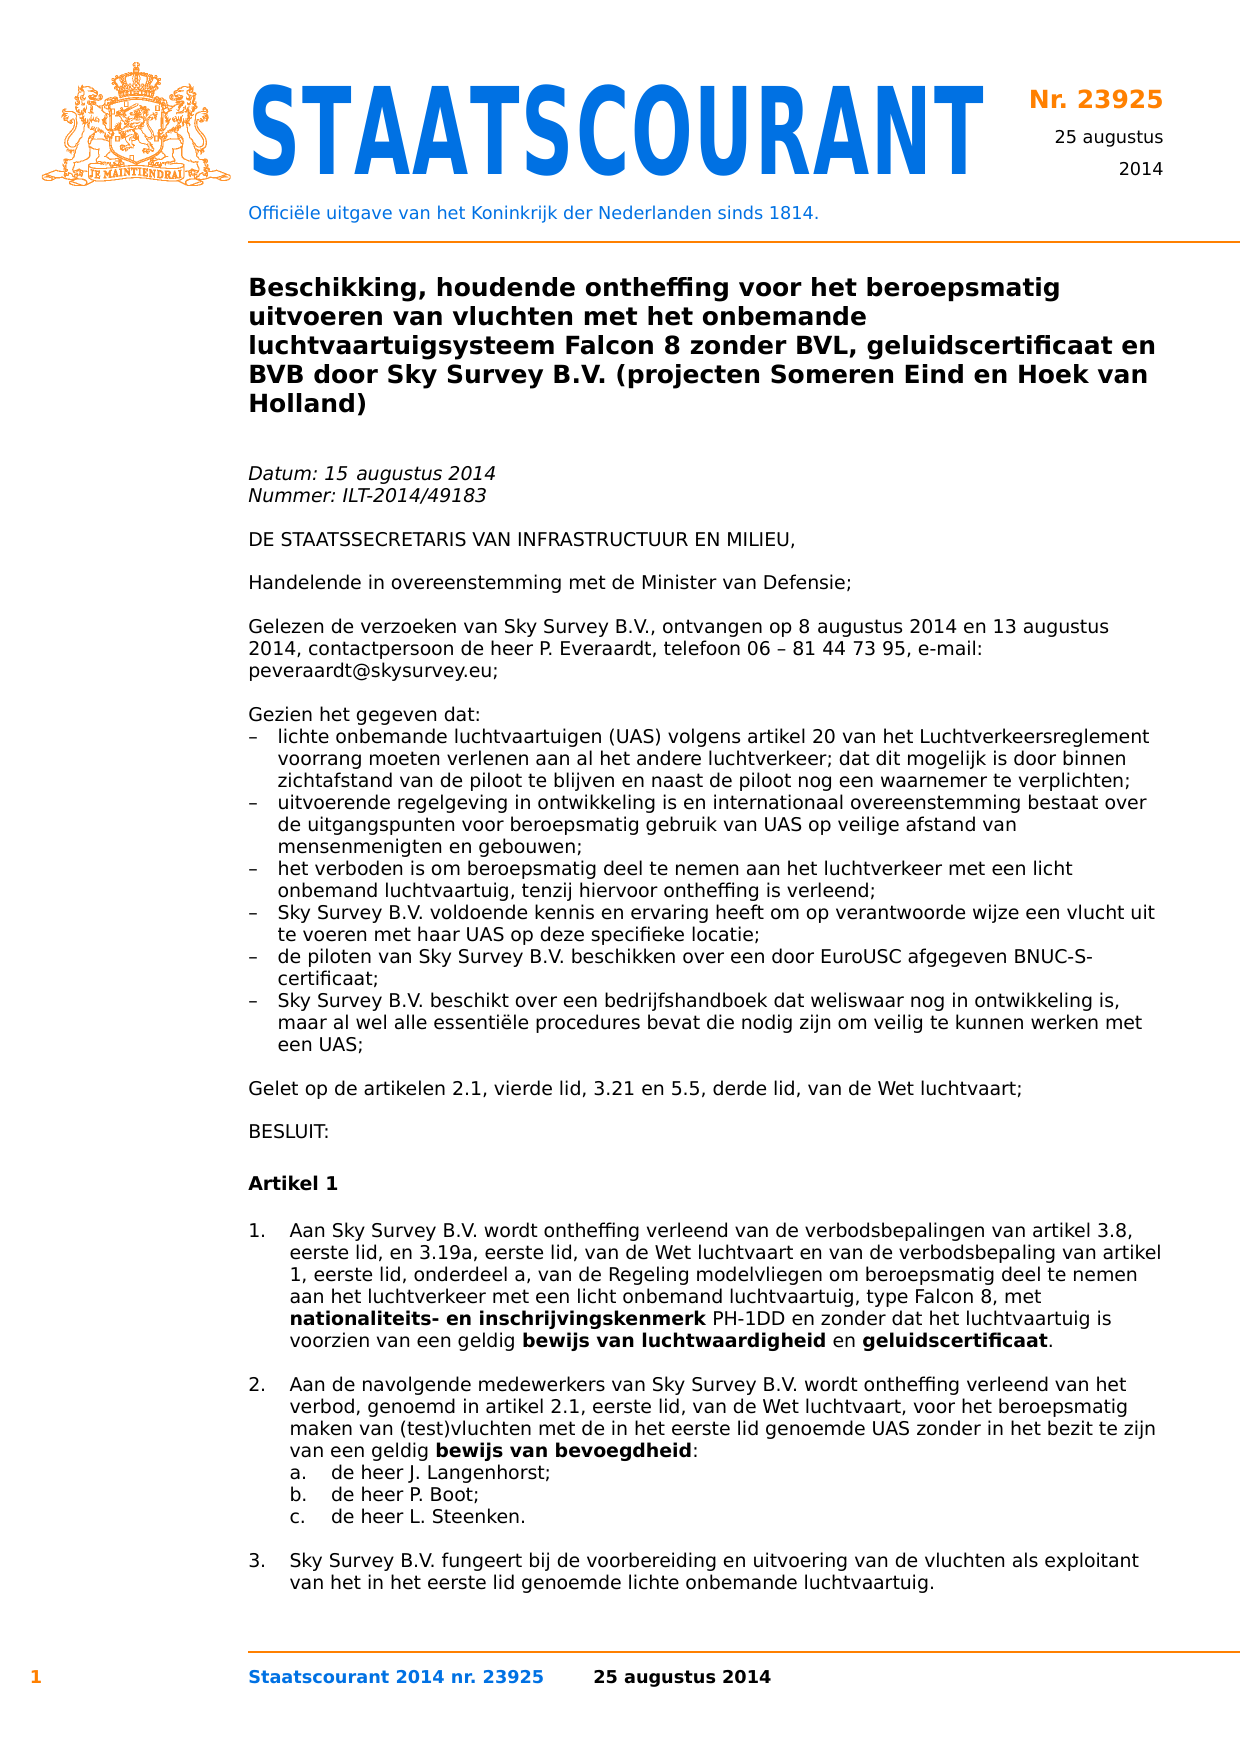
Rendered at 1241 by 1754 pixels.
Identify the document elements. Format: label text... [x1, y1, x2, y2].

table_cell Officiële uitgave van het Koninkrijk der Nederlanden sinds 1814. [248, 203, 1240, 241]
table_cell 25 augustus [998, 121, 1240, 153]
text Handelende in overeenstemming met de Minister van Defensie; [248, 572, 1163, 594]
table_header [25, 62, 248, 241]
text Datum: 15 augustus 2014 [248, 463, 1163, 484]
text 3. Sky Survey B.V. fungeert bij de voorbereiding en uitvoering van de vluchten als exploitant van het in het eerste lid genoemde lichte onbemande luchtvaartuig. [248, 1550, 1163, 1594]
text b. de heer P. Boot; [289, 1484, 1163, 1506]
subtitle Artikel 1 [248, 1173, 1163, 1195]
table_header STAATSCOURANT [248, 62, 998, 203]
text 1. Aan Sky Survey B.V. wordt ontheffing verleend van de verbodsbepalingen van artikel 3.8, eerste lid, en 3.19a, eerste lid, van de Wet luchtvaart en van de verbodsbepaling van artikel 1, eerste lid, onderdeel a, van de Regeling modelvliegen om beroepsmatig deel te nemen aan het luchtverkeer met een licht onbemand luchtvaartuig, type Falcon 8, met nationaliteits- en inschrijvingskenmerk PH-1DD en zonder dat het luchtvaartuig is voorzien van een geldig bewijs van luchtwaardigheid en geluidscertificaat. [248, 1220, 1163, 1352]
text – de piloten van Sky Survey B.V. beschikken over een door EuroUSC afgegeven BNUC-S-certificaat; [248, 946, 1163, 990]
table_cell 2014 [998, 153, 1240, 203]
text – lichte onbemande luchtvaartuigen (UAS) volgens artikel 20 van het Luchtverkeersreglement voorrang moeten verlenen aan al het andere luchtverkeer; dat dit mogelijk is door binnen zichtafstand van de piloot te blijven en naast de piloot nog een waarnemer te verplichten; [248, 726, 1163, 792]
text DE STAATSSECRETARIS VAN INFRASTRUCTUUR EN MILIEU, [248, 528, 1163, 550]
text – uitvoerende regelgeving in ontwikkeling is en internationaal overeenstemming bestaat over de uitgangspunten voor beroepsmatig gebruik van UAS op veilige afstand van mensenmenigten en gebouwen; [248, 792, 1163, 858]
text Nummer: ILT-2014/49183 [248, 484, 1163, 507]
picture [41, 62, 231, 186]
text Gezien het gegeven dat: [248, 704, 1163, 726]
table_header Nr. 23925 [998, 62, 1240, 121]
text Gelet op de artikelen 2.1, vierde lid, 3.21 en 5.5, derde lid, van de Wet luchtvaart; [248, 1077, 1163, 1099]
text – Sky Survey B.V. voldoende kennis en ervaring heeft om op verantwoorde wijze een vlucht uit te voeren met haar UAS op deze specifieke locatie; [248, 902, 1163, 946]
text BESLUIT: [248, 1121, 1163, 1143]
text – Sky Survey B.V. beschikt over een bedrijfshandboek dat weliswaar nog in ontwikkeling is, maar al wel alle essentiële procedures bevat die nodig zijn om veilig te kunnen werken met een UAS; [248, 990, 1163, 1056]
text c. de heer L. Steenken. [289, 1506, 1163, 1528]
text 2. Aan de navolgende medewerkers van Sky Survey B.V. wordt ontheffing verleend van het verbod, genoemd in artikel 2.1, eerste lid, van de Wet luchtvaart, voor het beroepsmatig maken van (test)vluchten met de in het eerste lid genoemde UAS zonder in het bezit te zijn van een geldig bewijs van bevoegdheid: [248, 1374, 1163, 1462]
text – het verboden is om beroepsmatig deel te nemen aan het luchtverkeer met een licht onbemand luchtvaartuig, tenzij hiervoor ontheffing is verleend; [248, 858, 1163, 902]
text a. de heer J. Langenhorst; [289, 1462, 1163, 1484]
text Gelezen de verzoeken van Sky Survey B.V., ontvangen op 8 augustus 2014 en 13 augustus 2014, contactpersoon de heer P. Everaardt, telefoon 06 – 81 44 73 95, e-mail: peveraardt@skysurvey.eu; [248, 616, 1163, 682]
subtitle Beschikking, houdende ontheffing voor het beroepsmatig uitvoeren van vluchten met het onbemande luchtvaartuigsysteem Falcon 8 zonder BVL, geluidscertificaat en BVB door Sky Survey B.V. (projecten Someren Eind en Hoek van Holland) [248, 273, 1163, 419]
